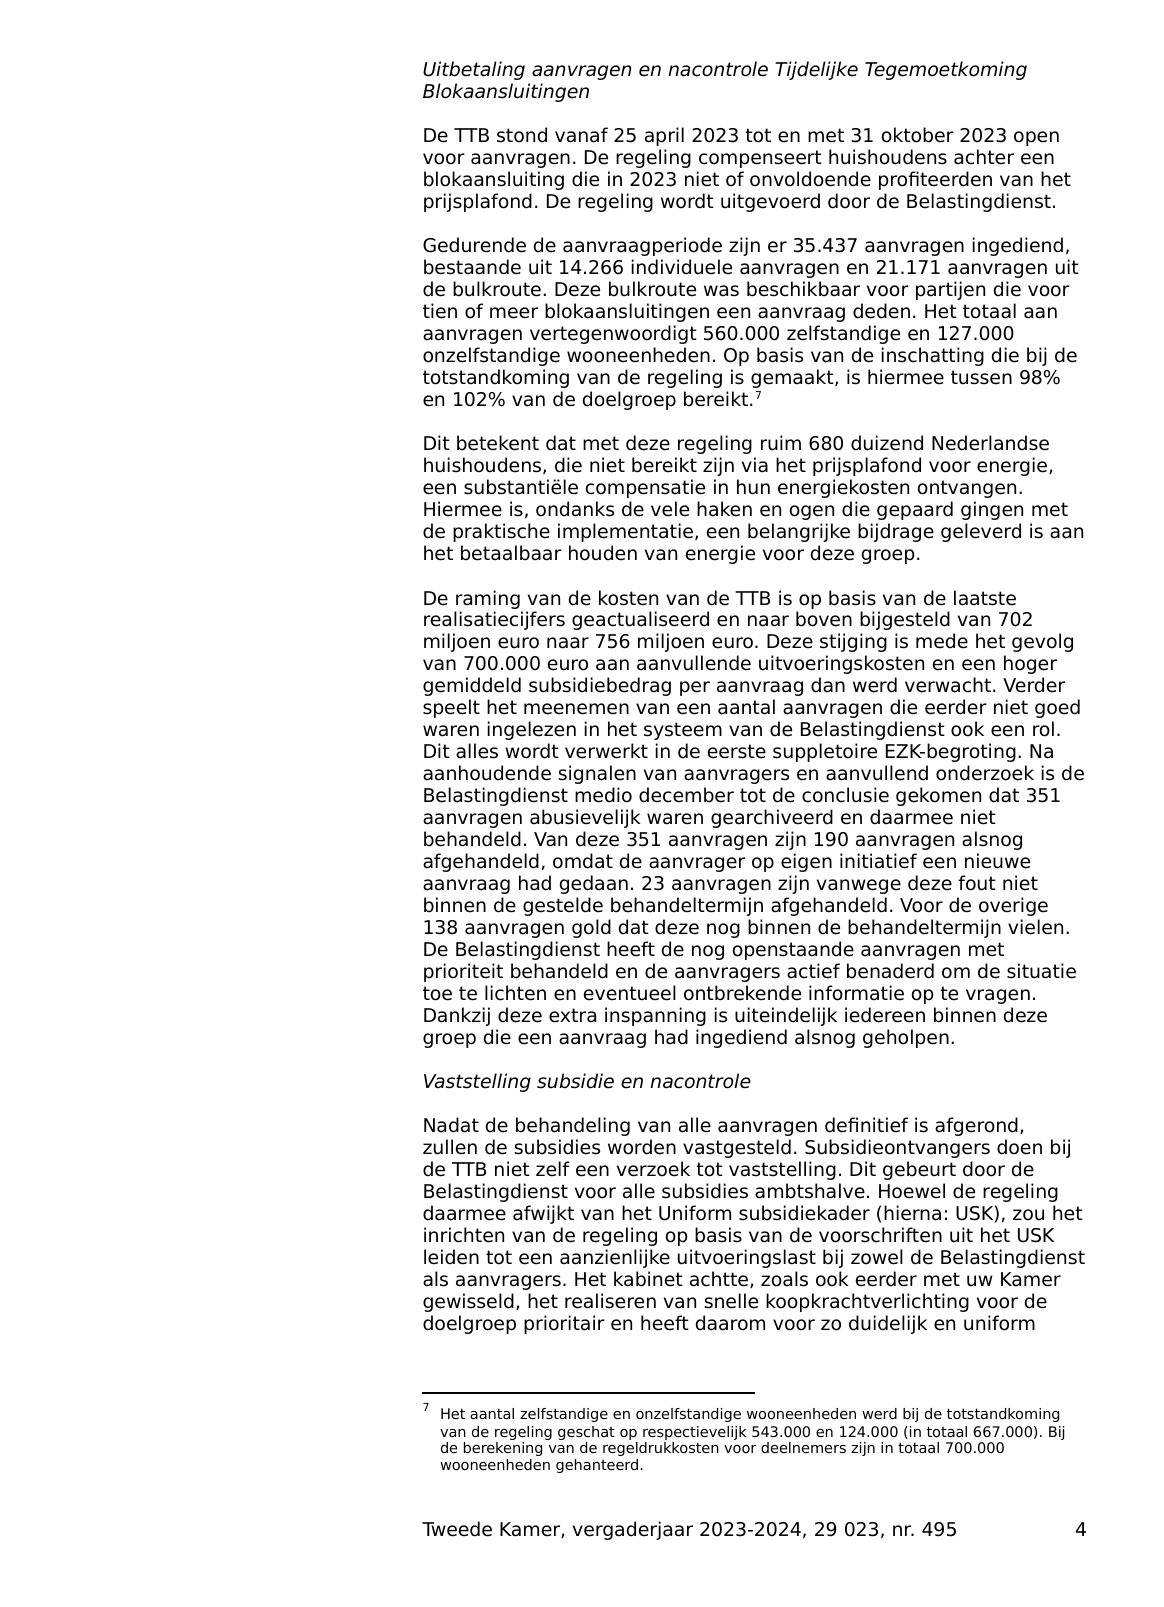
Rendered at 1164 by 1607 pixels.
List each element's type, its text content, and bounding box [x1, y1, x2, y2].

text De raming van de kosten van de TTB is op basis van de laatste realisatiecijfers geactualiseerd en naar boven bijgesteld van 702 miljoen euro naar 756 miljoen euro. Deze stijging is mede het gevolg van 700.000 euro aan aanvullende uitvoeringskosten en een hoger gemiddeld subsidiebedrag per aanvraag dan werd verwacht. Verder speelt het meenemen van een aantal aanvragen die eerder niet goed waren ingelezen in het systeem van de Belastingdienst ook een rol. Dit alles wordt verwerkt in de eerste suppletoire EZK-begroting. Na aanhoudende signalen van aanvragers en aanvullend onderzoek is de Belastingdienst medio december tot de conclusie gekomen dat 351 aanvragen abusievelijk waren gearchiveerd en daarmee niet behandeld. Van deze 351 aanvragen zijn 190 aanvragen alsnog afgehandeld, omdat de aanvrager op eigen initiatief een nieuwe aanvraag had gedaan. 23 aanvragen zijn vanwege deze fout niet binnen de gestelde behandeltermijn afgehandeld. Voor de overige 138 aanvragen gold dat deze nog binnen de behandeltermijn vielen. De Belastingdienst heeft de nog openstaande aanvragen met prioriteit behandeld en de aanvragers actief benaderd om de situatie toe te lichten en eventueel ontbrekende informatie op te vragen. Dankzij deze extra inspanning is uiteindelijk iedereen binnen deze groep die een aanvraag had ingediend alsnog geholpen. [422, 587, 1087, 1049]
subtitle Uitbetaling aanvragen en nacontrole Tijdelijke Tegemoetkoming Blokaansluitingen [422, 59, 1087, 103]
text Gedurende de aanvraagperiode zijn er 35.437 aanvragen ingediend, bestaande uit 14.266 individuele aanvragen en 21.171 aanvragen uit de bulkroute. Deze bulkroute was beschikbaar voor partijen die voor tien of meer blokaansluitingen een aanvraag deden. Het totaal aan aanvragen vertegenwoordigt 560.000 zelfstandige en 127.000 onzelfstandige wooneenheden. Op basis van de inschatting die bij de totstandkoming van de regeling is gemaakt, is hiermee tussen 98% en 102% van de doelgroep bereikt. [422, 235, 1087, 411]
text De TTB stond vanaf 25 april 2023 tot en met 31 oktober 2023 open voor aanvragen. De regeling compenseert huishoudens achter een blokaansluiting die in 2023 niet of onvoldoende profiteerden van het prijsplafond. De regeling wordt uitgevoerd door de Belastingdienst. [422, 125, 1087, 213]
text Nadat de behandeling van alle aanvragen definitief is afgerond, zullen de subsidies worden vastgesteld. Subsidieontvangers doen bij de TTB niet zelf een verzoek tot vaststelling. Dit gebeurt door de Belastingdienst voor alle subsidies ambtshalve. Hoewel de regeling daarmee afwijkt van het Uniform subsidiekader (hierna: USK), zou het inrichten van de regeling op basis van de voorschriften uit het USK leiden tot een aanzienlijke uitvoeringslast bij zowel de Belastingdienst als aanvragers. Het kabinet achtte, zoals ook eerder met uw Kamer gewisseld, het realiseren van snelle koopkrachtverlichting voor de doelgroep prioritair en heeft daarom voor zo duidelijk en uniform [422, 1115, 1087, 1335]
text Dit betekent dat met deze regeling ruim 680 duizend Nederlandse huishoudens, die niet bereikt zijn via het prijsplafond voor energie, een substantiële compensatie in hun energiekosten ontvangen. Hiermee is, ondanks de vele haken en ogen die gepaard gingen met de praktische implementatie, een belangrijke bijdrage geleverd is aan het betaalbaar houden van energie voor deze groep. [422, 433, 1087, 565]
subtitle Vaststelling subsidie en nacontrole [422, 1071, 1087, 1093]
text Het aantal zelfstandige en onzelfstandige wooneenheden werd bij de totstandkoming van de regeling geschat op respectievelijk 543.000 en 124.000 (in totaal 667.000). Bij de berekening van de regeldrukkosten voor deelnemers zijn in totaal 700.000 wooneenheden gehanteerd. [422, 1402, 1087, 1474]
